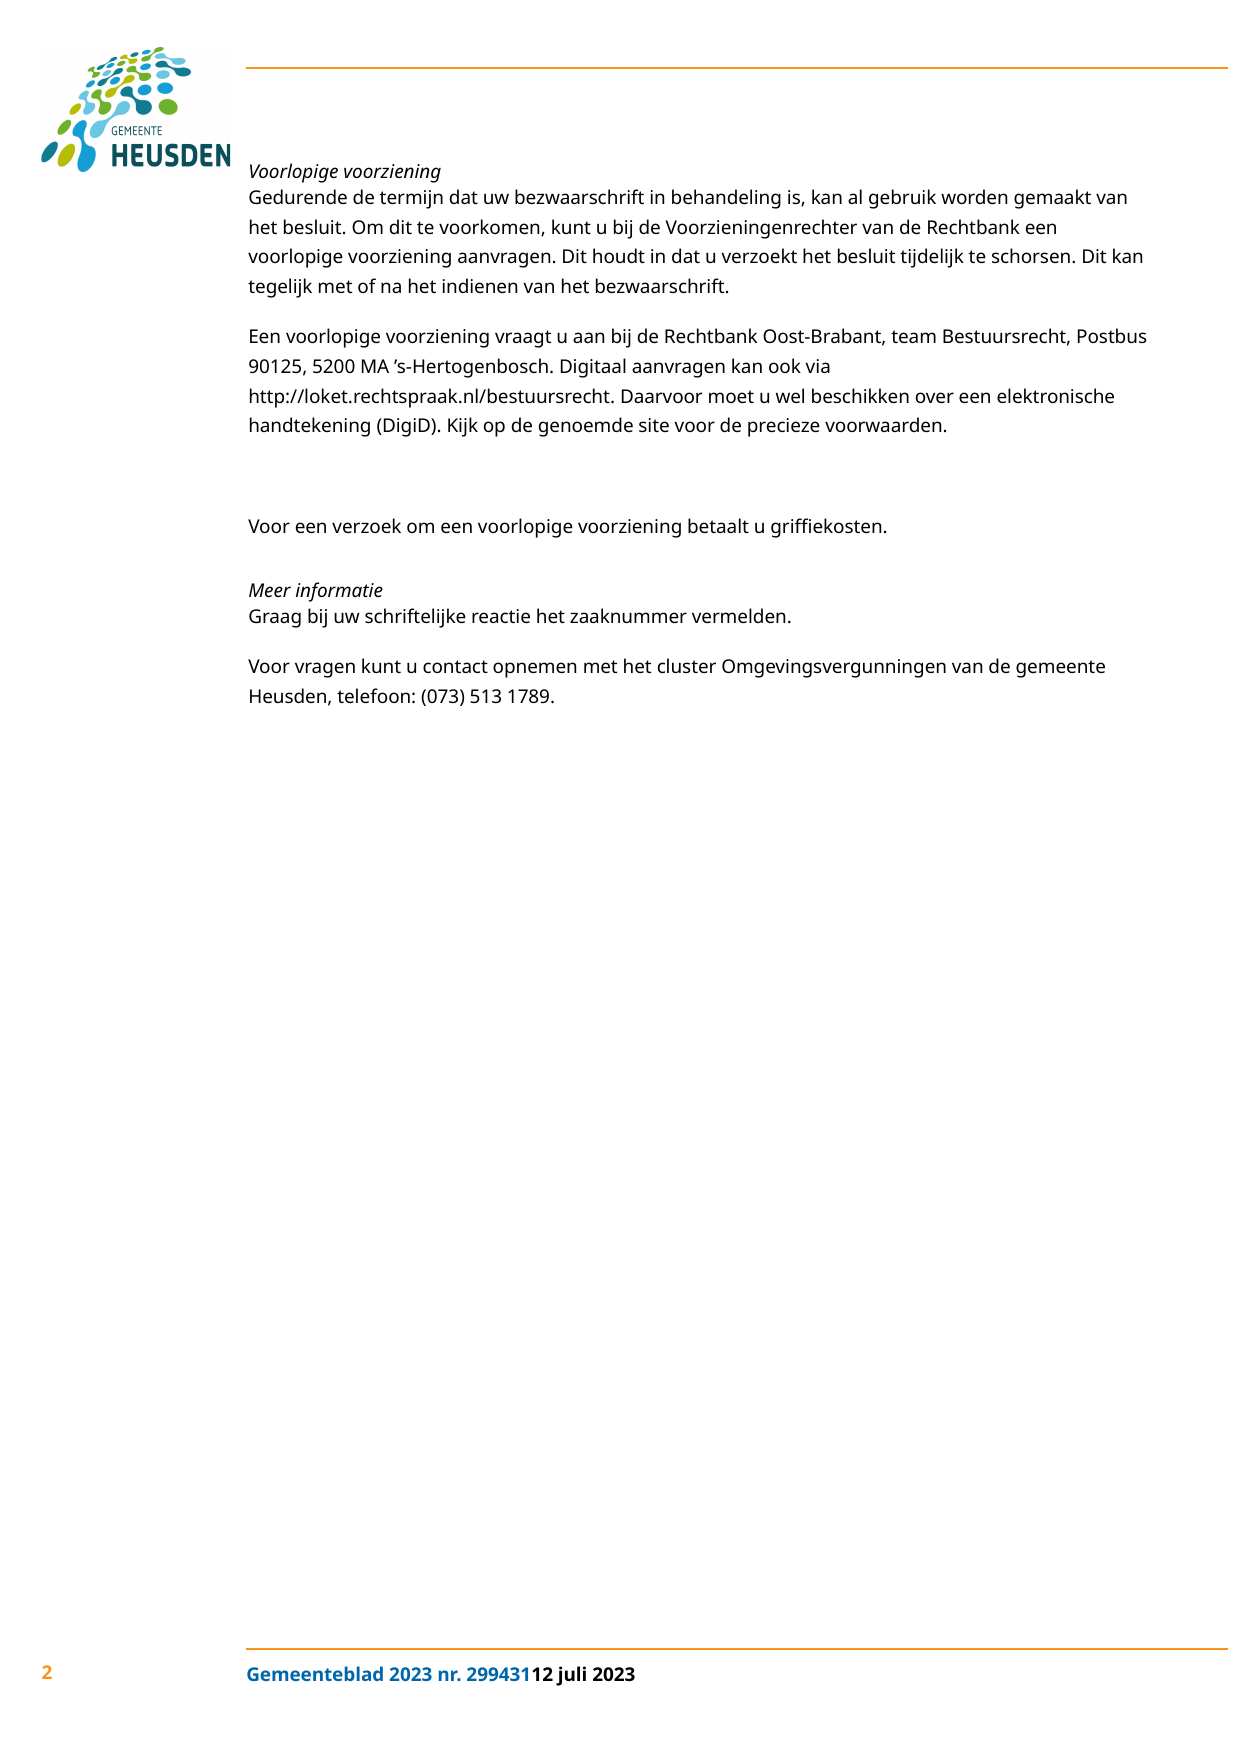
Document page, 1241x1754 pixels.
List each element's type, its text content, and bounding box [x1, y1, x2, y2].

text Voor een verzoek om een voorlopige voorziening betaalt u griffiekosten. [248, 513, 1152, 539]
text Graag bij uw schriftelijke reactie het zaaknummer vermelden. [248, 603, 1152, 629]
text Voor vragen kunt u contact opnemen met het cluster Omgevingsvergunningen van de gemeente Heusden, telefoon: (073) 513 1789. [248, 653, 1152, 709]
text Meer informatie [248, 577, 1152, 603]
text Voorlopige voorziening [248, 159, 1152, 184]
text Een voorlopige voorziening vraagt u aan bij de Rechtbank Oost-Brabant, team Bestuursrecht, Postbus 90125, 5200 MA ’s-Hertogenbosch. Digitaal aanvragen kan ook via http://loket.rechtspraak.nl/bestuursrecht. Daarvoor moet u wel beschikken over een elektronische handtekening (DigiD). Kijk op de genoemde site voor de precieze voorwaarden. [248, 324, 1152, 438]
picture [41, 47, 231, 172]
text Gedurende de termijn dat uw bezwaarschrift in behandeling is, kan al gebruik worden gemaakt van het besluit. Om dit te voorkomen, kunt u bij de Voorzieningenrechter van de Rechtbank een voorlopige voorziening aanvragen. Dit houdt in dat u verzoekt het besluit tijdelijk te schorsen. Dit kan tegelijk met of na het indienen van het bezwaarschrift. [248, 184, 1152, 299]
